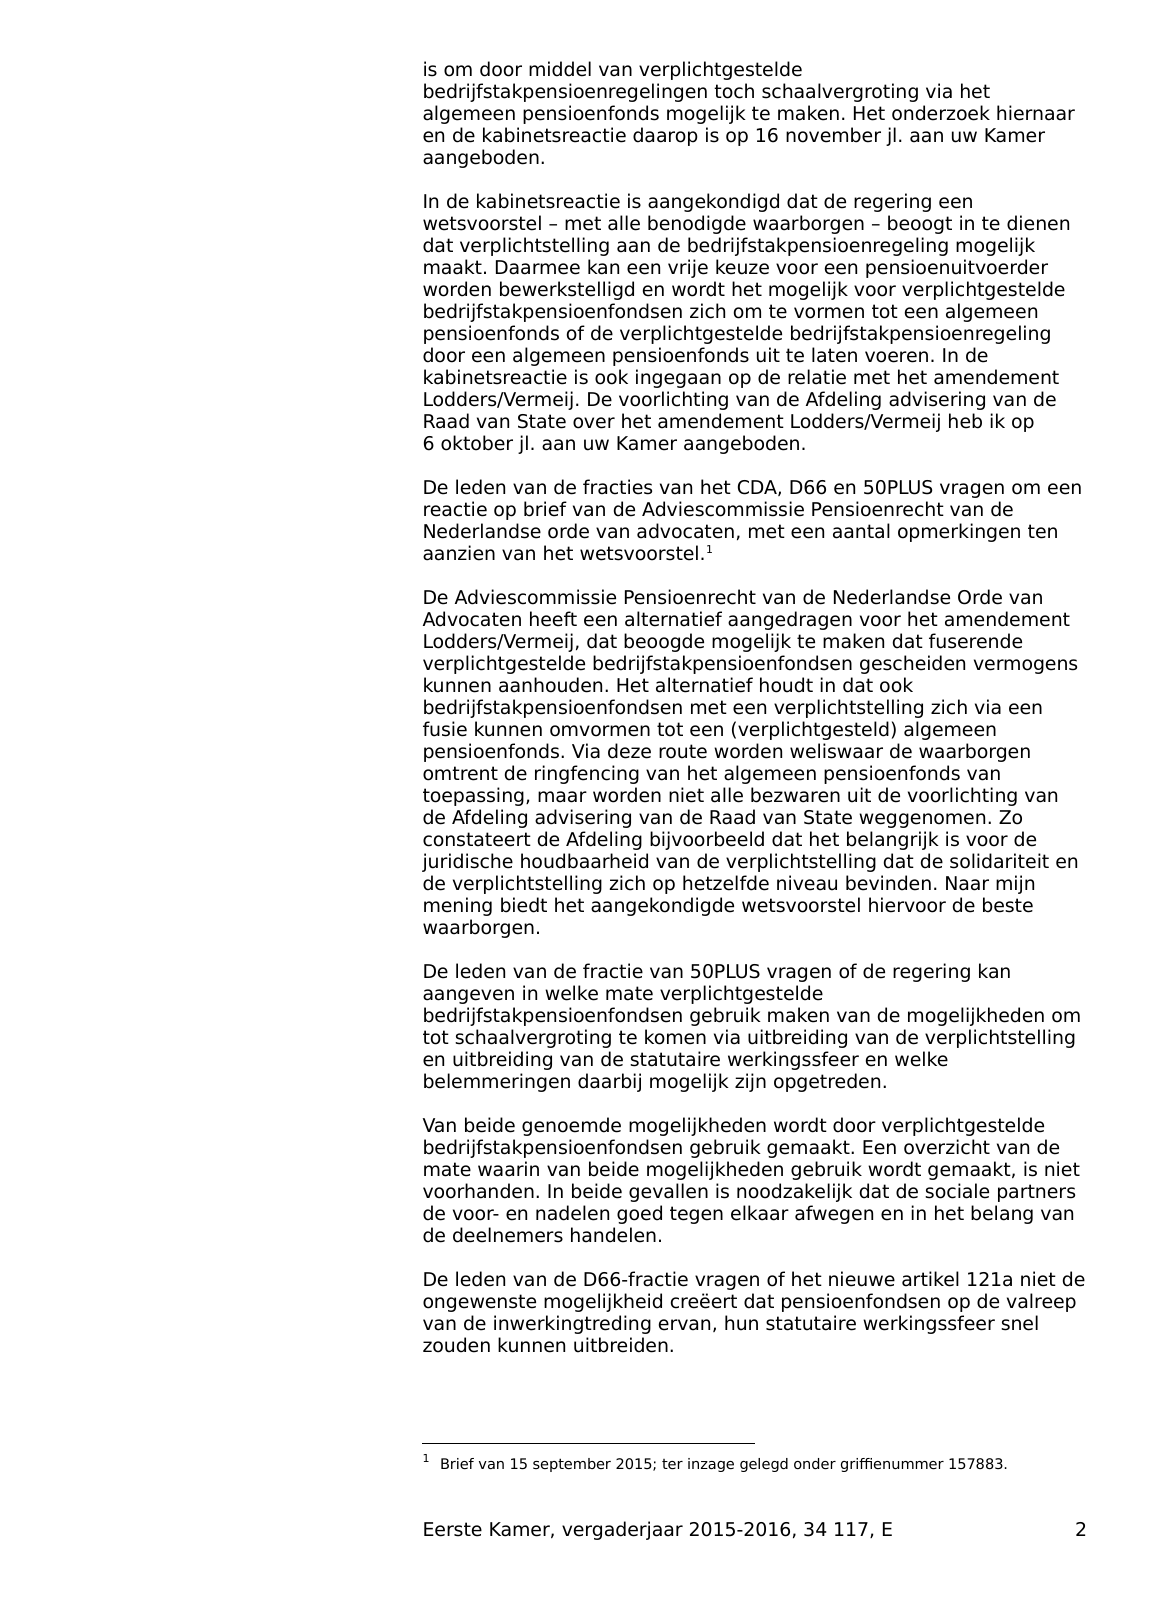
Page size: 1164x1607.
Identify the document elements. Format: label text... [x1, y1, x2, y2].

text De leden van de D66-fractie vragen of het nieuwe artikel 121a niet de ongewenste mogelijkheid creëert dat pensioenfondsen op de valreep van de inwerkingtreding ervan, hun statutaire werkingssfeer snel zouden kunnen uitbreiden. [422, 1269, 1087, 1357]
text De Adviescommissie Pensioenrecht van de Nederlandse Orde van Advocaten heeft een alternatief aangedragen voor het amendement Lodders/Vermeij, dat beoogde mogelijk te maken dat fuserende verplichtgestelde bedrijfstakpensioenfondsen gescheiden vermogens kunnen aanhouden. Het alternatief houdt in dat ook bedrijfstakpensioenfondsen met een verplichtstelling zich via een fusie kunnen omvormen tot een (verplichtgesteld) algemeen pensioenfonds. Via deze route worden weliswaar de waarborgen omtrent de ringfencing van het algemeen pensioenfonds van toepassing, maar worden niet alle bezwaren uit de voorlichting van de Afdeling advisering van de Raad van State weggenomen. Zo constateert de Afdeling bijvoorbeeld dat het belangrijk is voor de juridische houdbaarheid van de verplichtstelling dat de solidariteit en de verplichtstelling zich op hetzelfde niveau bevinden. Naar mijn mening biedt het aangekondigde wetsvoorstel hiervoor de beste waarborgen. [422, 587, 1087, 939]
text is om door middel van verplichtgestelde bedrijfstakpensioenregelingen toch schaalvergroting via het algemeen pensioenfonds mogelijk te maken. Het onderzoek hiernaar en de kabinetsreactie daarop is op 16 november jl. aan uw Kamer aangeboden. [422, 59, 1087, 169]
text Brief van 15 september 2015; ter inzage gelegd onder griffienummer 157883. [422, 1452, 1087, 1474]
text Van beide genoemde mogelijkheden wordt door verplichtgestelde bedrijfstakpensioenfondsen gebruik gemaakt. Een overzicht van de mate waarin van beide mogelijkheden gebruik wordt gemaakt, is niet voorhanden. In beide gevallen is noodzakelijk dat de sociale partners de voor- en nadelen goed tegen elkaar afwegen en in het belang van de deelnemers handelen. [422, 1115, 1087, 1247]
text In de kabinetsreactie is aangekondigd dat de regering een wetsvoorstel – met alle benodigde waarborgen – beoogt in te dienen dat verplichtstelling aan de bedrijfstakpensioenregeling mogelijk maakt. Daarmee kan een vrije keuze voor een pensioenuitvoerder worden bewerkstelligd en wordt het mogelijk voor verplichtgestelde bedrijfstakpensioenfondsen zich om te vormen tot een algemeen pensioenfonds of de verplichtgestelde bedrijfstakpensioenregeling door een algemeen pensioenfonds uit te laten voeren. In de kabinetsreactie is ook ingegaan op de relatie met het amendement Lodders/Vermeij. De voorlichting van de Afdeling advisering van de Raad van State over het amendement Lodders/Vermeij heb ik op 6 oktober jl. aan uw Kamer aangeboden. [422, 191, 1087, 455]
text De leden van de fractie van 50PLUS vragen of de regering kan aangeven in welke mate verplichtgestelde bedrijfstakpensioenfondsen gebruik maken van de mogelijkheden om tot schaalvergroting te komen via uitbreiding van de verplichtstelling en uitbreiding van de statutaire werkingssfeer en welke belemmeringen daarbij mogelijk zijn opgetreden. [422, 961, 1087, 1093]
text De leden van de fracties van het CDA, D66 en 50PLUS vragen om een reactie op brief van de Adviescommissie Pensioenrecht van de Nederlandse orde van advocaten, met een aantal opmerkingen ten aanzien van het wetsvoorstel. [422, 477, 1087, 565]
